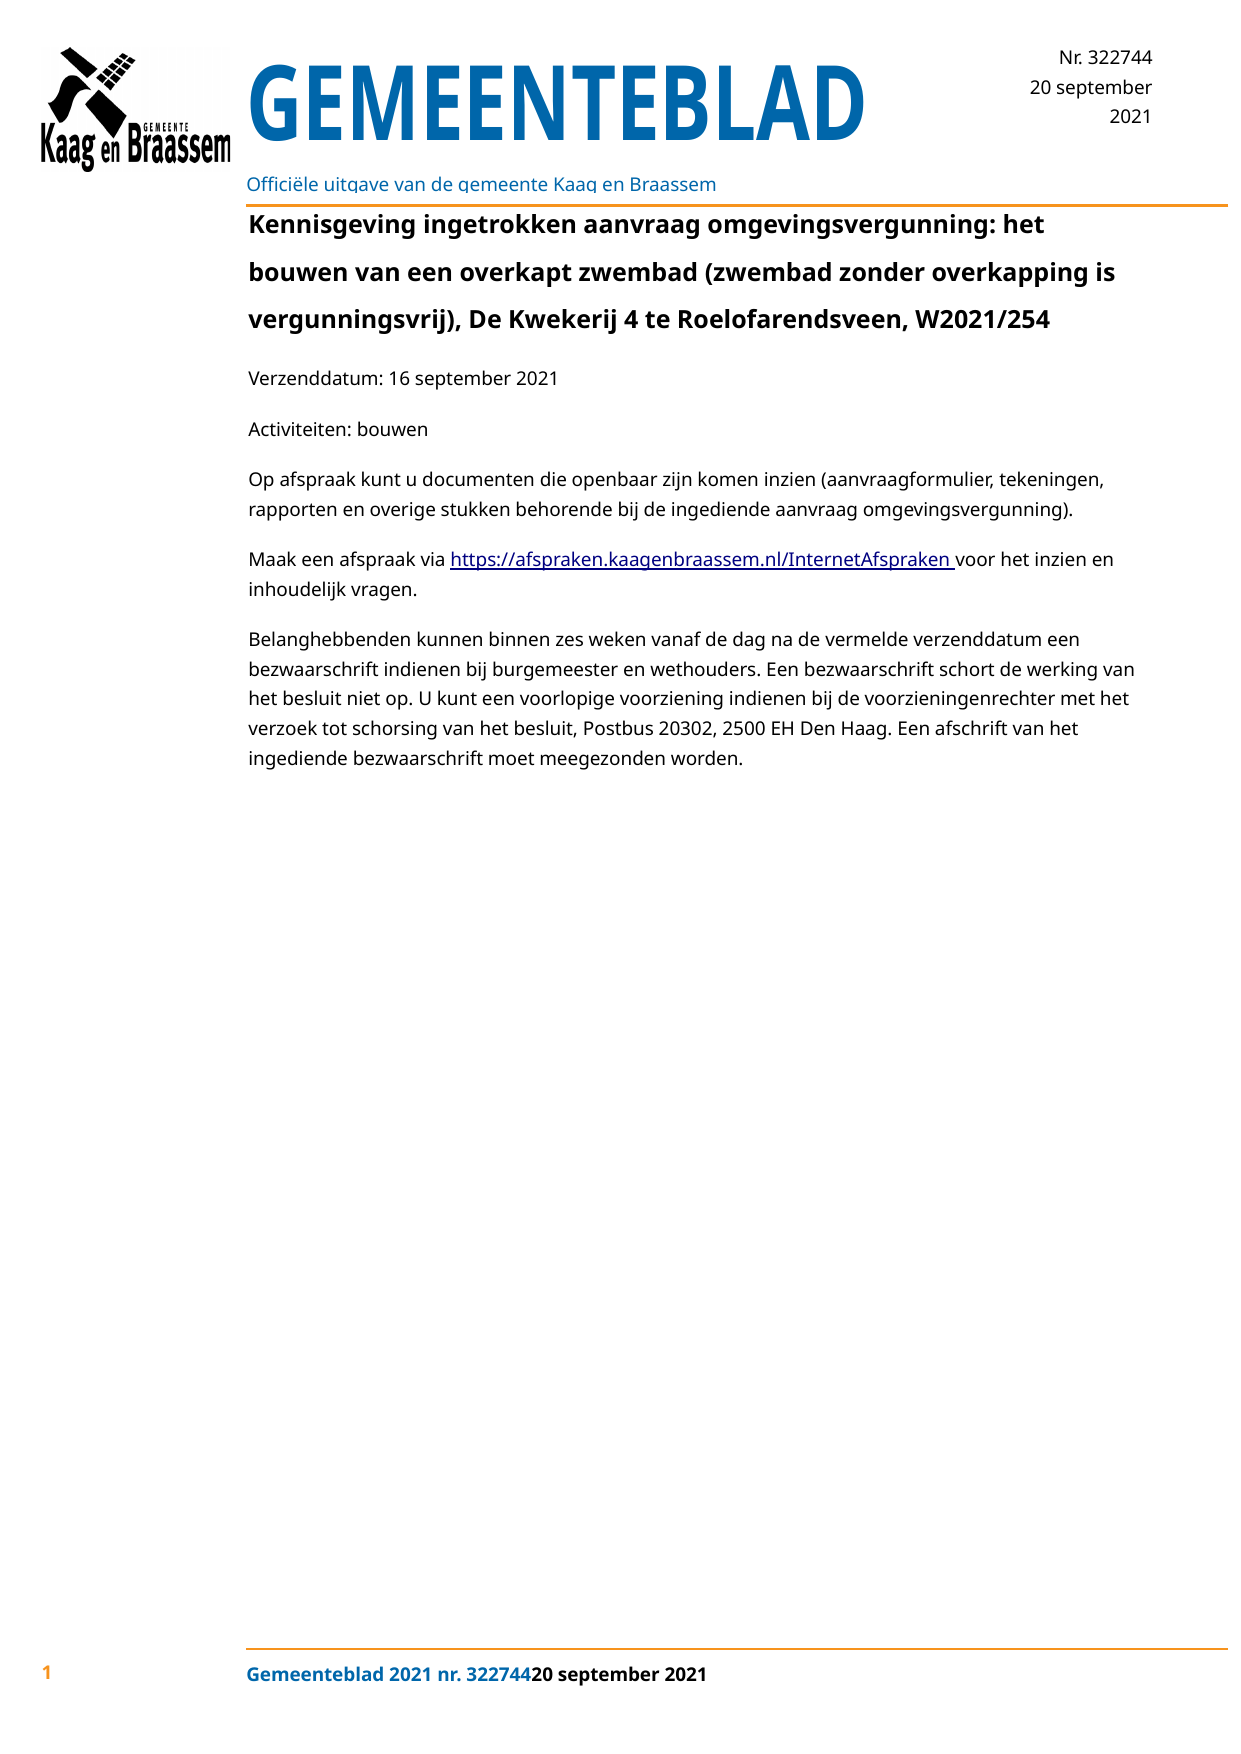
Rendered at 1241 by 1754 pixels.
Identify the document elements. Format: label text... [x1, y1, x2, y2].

text Kennisgeving ingetrokken aanvraag omgevingsvergunning: het bouwen van een overkapt zwembad (zwembad zonder overkapping is vergunningsvrij), De Kwekerij 4 te Roelofarendsveen, W2021/254 [248, 207, 1152, 336]
text Maak een afspraak via https://afspraken.kaagenbraassem.nl/InternetAfspraken voor het inzien en inhoudelijk vragen. [248, 546, 1152, 602]
text Belanghebbenden kunnen binnen zes weken vanaf de dag na de vermelde verzenddatum een bezwaarschrift indienen bij burgemeester en wethouders. Een bezwaarschrift schort de werking van het besluit niet op. U kunt een voorlopige voorziening indienen bij de voorzieningenrechter met het verzoek tot schorsing van het besluit, Postbus 20302, 2500 EH Den Haag. Een afschrift van het ingediende bezwaarschrift moet meegezonden worden. [248, 626, 1152, 770]
text Op afspraak kunt u documenten die openbaar zijn komen inzien (aanvraagformulier, tekeningen, rapporten en overige stukken behorende bij de ingediende aanvraag omgevingsvergunning). [248, 466, 1152, 522]
text Verzenddatum: 16 september 2021 [248, 366, 1152, 391]
picture [41, 47, 231, 172]
text Activiteiten: bouwen [248, 416, 1152, 442]
